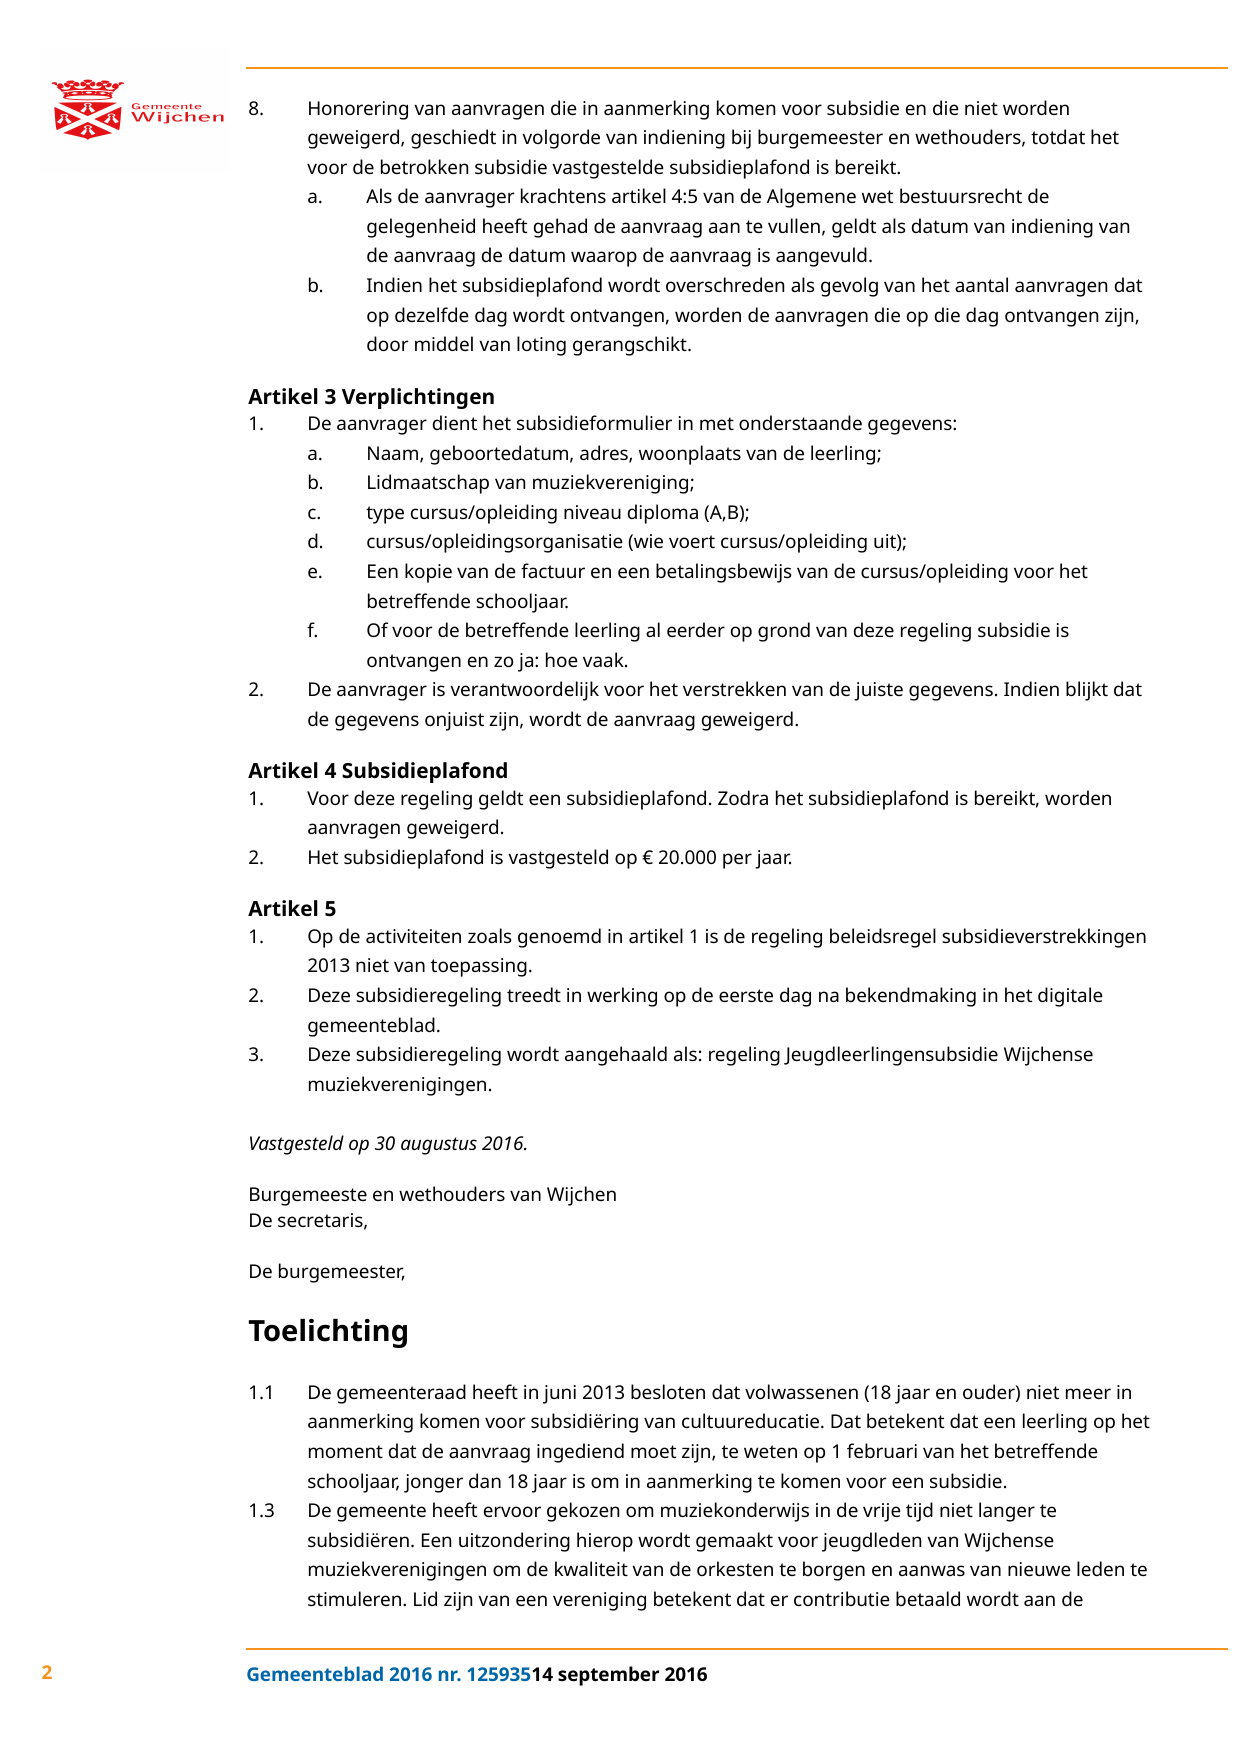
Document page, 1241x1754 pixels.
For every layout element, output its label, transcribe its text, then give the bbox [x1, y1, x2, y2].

text Artikel 5 [248, 894, 1152, 923]
text De secretaris, [248, 1207, 1152, 1233]
list Een kopie van de factuur en een betalingsbewijs van de cursus/opleiding voor het betreffende schooljaar. [307, 558, 1152, 613]
list Deze subsidieregeling wordt aangehaald als: regeling Jeugdleerlingensubsidie Wijchense muziekverenigingen. [248, 1041, 1152, 1097]
list De gemeenteraad heeft in juni 2013 besloten dat volwassenen (18 jaar en ouder) niet meer in aanmerking komen voor subsidiëring van cultuureducatie. Dat betekent dat een leerling op het moment dat de aanvraag ingediend moet zijn, te weten op 1 februari van het betreffende schooljaar, jonger dan 18 jaar is om in aanmerking te komen voor een subsidie. [248, 1379, 1152, 1493]
text De burgemeester, [248, 1259, 1152, 1284]
text Toelichting [248, 1310, 1152, 1350]
list Naam, geboortedatum, adres, woonplaats van de leerling; [307, 440, 1152, 466]
list Voor deze regeling geldt een subsidieplafond. Zodra het subsidieplafond is bereikt, worden aanvragen geweigerd. [248, 785, 1152, 840]
list De aanvrager is verantwoordelijk voor het verstrekken van de juiste gegevens. Indien blijkt dat de gegevens onjuist zijn, wordt de aanvraag geweigerd. [248, 677, 1152, 732]
list Honorering van aanvragen die in aanmerking komen voor subsidie en die niet worden geweigerd, geschiedt in volgorde van indiening bij burgemeester en wethouders, totdat het voor de betrokken subsidie vastgestelde subsidieplafond is bereikt. [248, 95, 1152, 180]
text Artikel 4 Subsidieplafond [248, 757, 1152, 785]
list Indien het subsidieplafond wordt overschreden als gevolg van het aantal aanvragen dat op dezelfde dag wordt ontvangen, worden de aanvragen die op die dag ontvangen zijn, door middel van loting gerangschikt. [307, 272, 1152, 357]
text Vastgesteld op 30 augustus 2016. [248, 1130, 1152, 1156]
list Lidmaatschap van muziekvereniging; [307, 469, 1152, 495]
list Als de aanvrager krachtens artikel 4:5 van de Algemene wet bestuursrecht de gelegenheid heeft gehad de aanvraag aan te vullen, geldt als datum van indiening van de aanvraag de datum waarop de aanvraag is aangevuld. [307, 183, 1152, 268]
picture [41, 47, 231, 172]
list Deze subsidieregeling treedt in werking op de eerste dag na bekendmaking in het digitale gemeenteblad. [248, 982, 1152, 1037]
text Artikel 3 Verplichtingen [248, 382, 1152, 410]
list De aanvrager dient het subsidieformulier in met onderstaande gegevens: [248, 410, 1152, 436]
list Of voor de betreffende leerling al eerder op grond van deze regeling subsidie is ontvangen en zo ja: hoe vaak. [307, 617, 1152, 673]
list Op de activiteiten zoals genoemd in artikel 1 is de regeling beleidsregel subsidieverstrekkingen 2013 niet van toepassing. [248, 923, 1152, 978]
list cursus/opleidingsorganisatie (wie voert cursus/opleiding uit); [307, 529, 1152, 554]
list Het subsidieplafond is vastgesteld op € 20.000 per jaar. [248, 844, 1152, 870]
list De gemeente heeft ervoor gekozen om muziekonderwijs in de vrije tijd niet langer te subsidiëren. Een uitzondering hierop wordt gemaakt voor jeugdleden van Wijchense muziekverenigingen om de kwaliteit van de orkesten te borgen en aanwas van nieuwe leden te stimuleren. Lid zijn van een vereniging betekent dat er contributie betaald wordt aan de [248, 1497, 1152, 1612]
list type cursus/opleiding niveau diploma (A,B); [307, 499, 1152, 525]
text Burgemeeste en wethouders van Wijchen [248, 1182, 1152, 1207]
